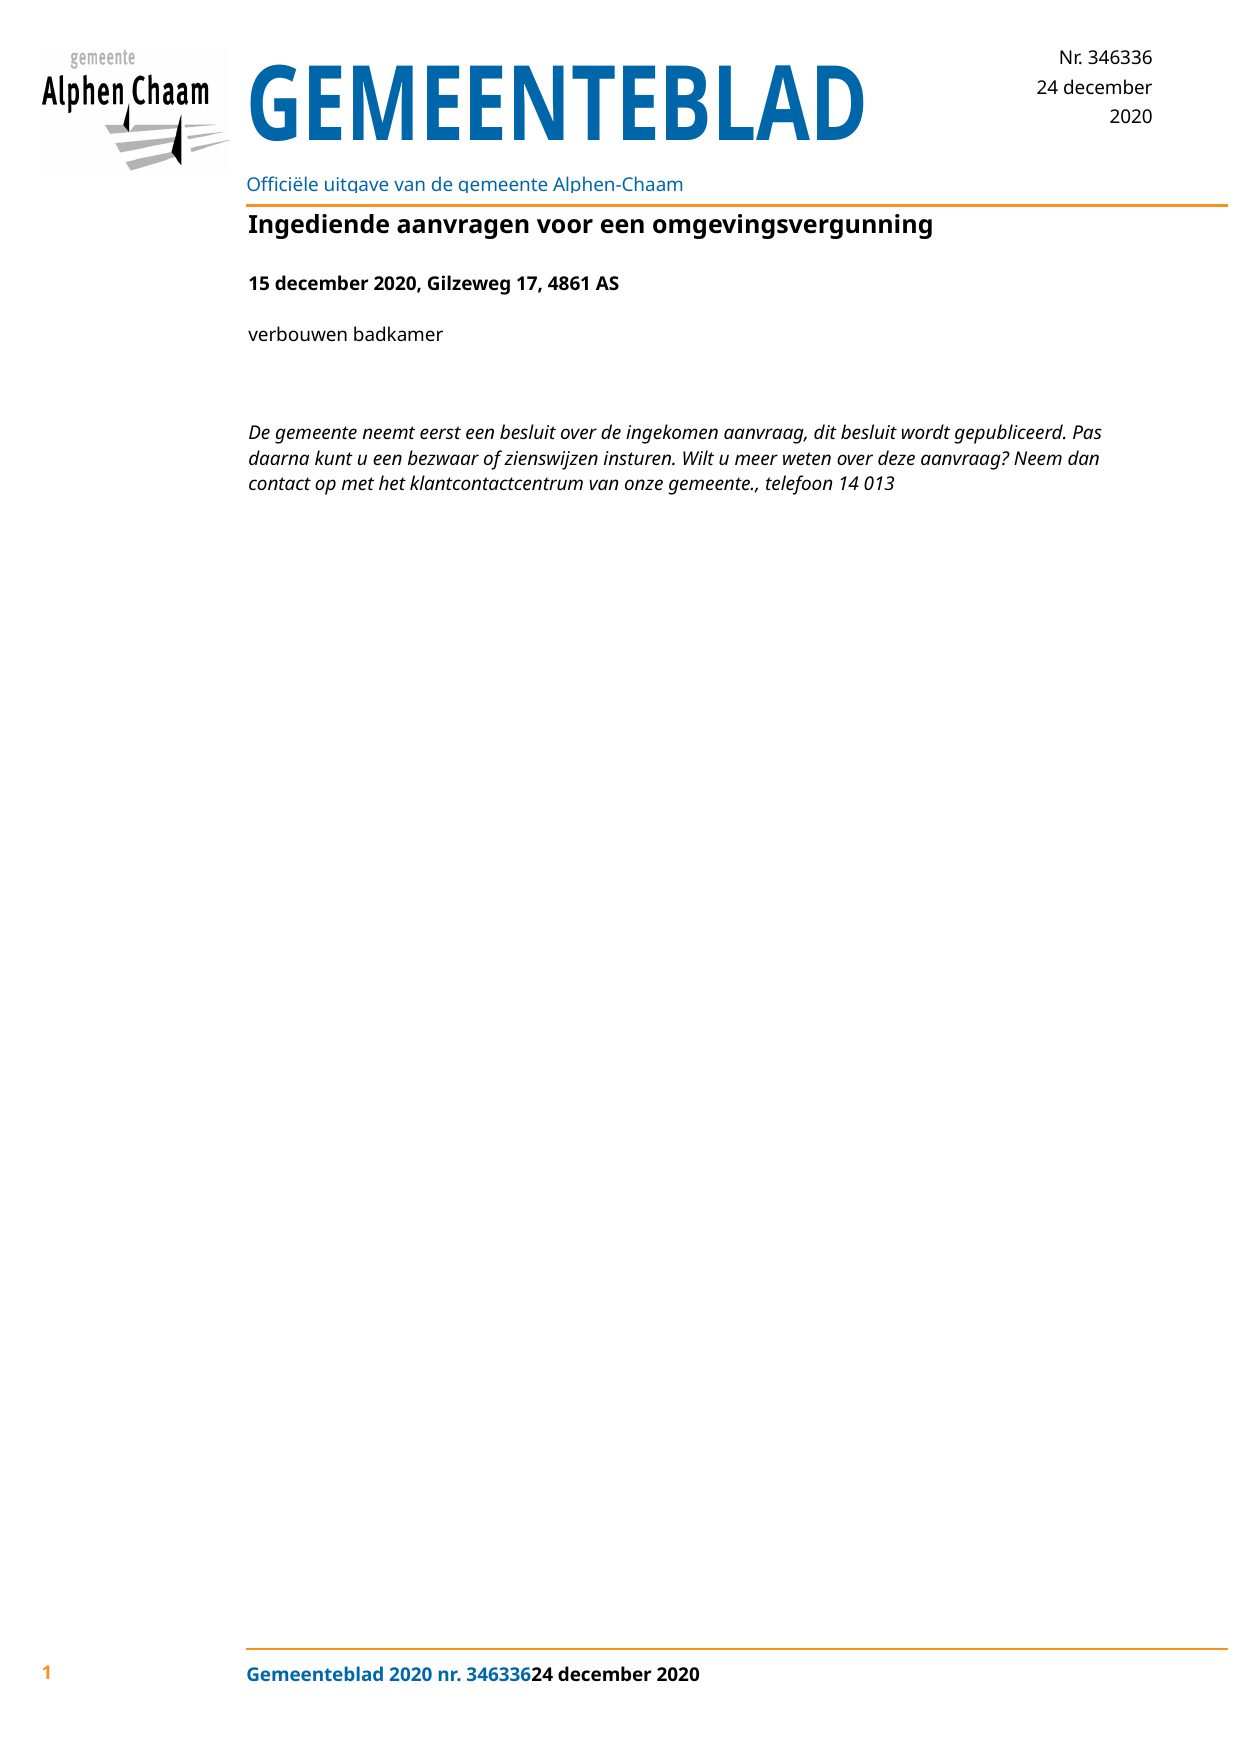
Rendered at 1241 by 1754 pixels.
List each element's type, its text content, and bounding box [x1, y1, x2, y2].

text verbouwen badkamer [248, 321, 1152, 346]
text 15 december 2020, Gilzeweg 17, 4861 AS [248, 270, 1152, 296]
picture [41, 47, 231, 172]
text Ingediende aanvragen voor een omgevingsvergunning [248, 207, 1152, 241]
text De gemeente neemt eerst een besluit over de ingekomen aanvraag, dit besluit wordt gepubliceerd. Pas daarna kunt u een bezwaar of zienswijzen insturen. Wilt u meer weten over deze aanvraag? Neem dan contact op met het klantcontactcentrum van onze gemeente., telefoon 14 013 [248, 419, 1152, 496]
